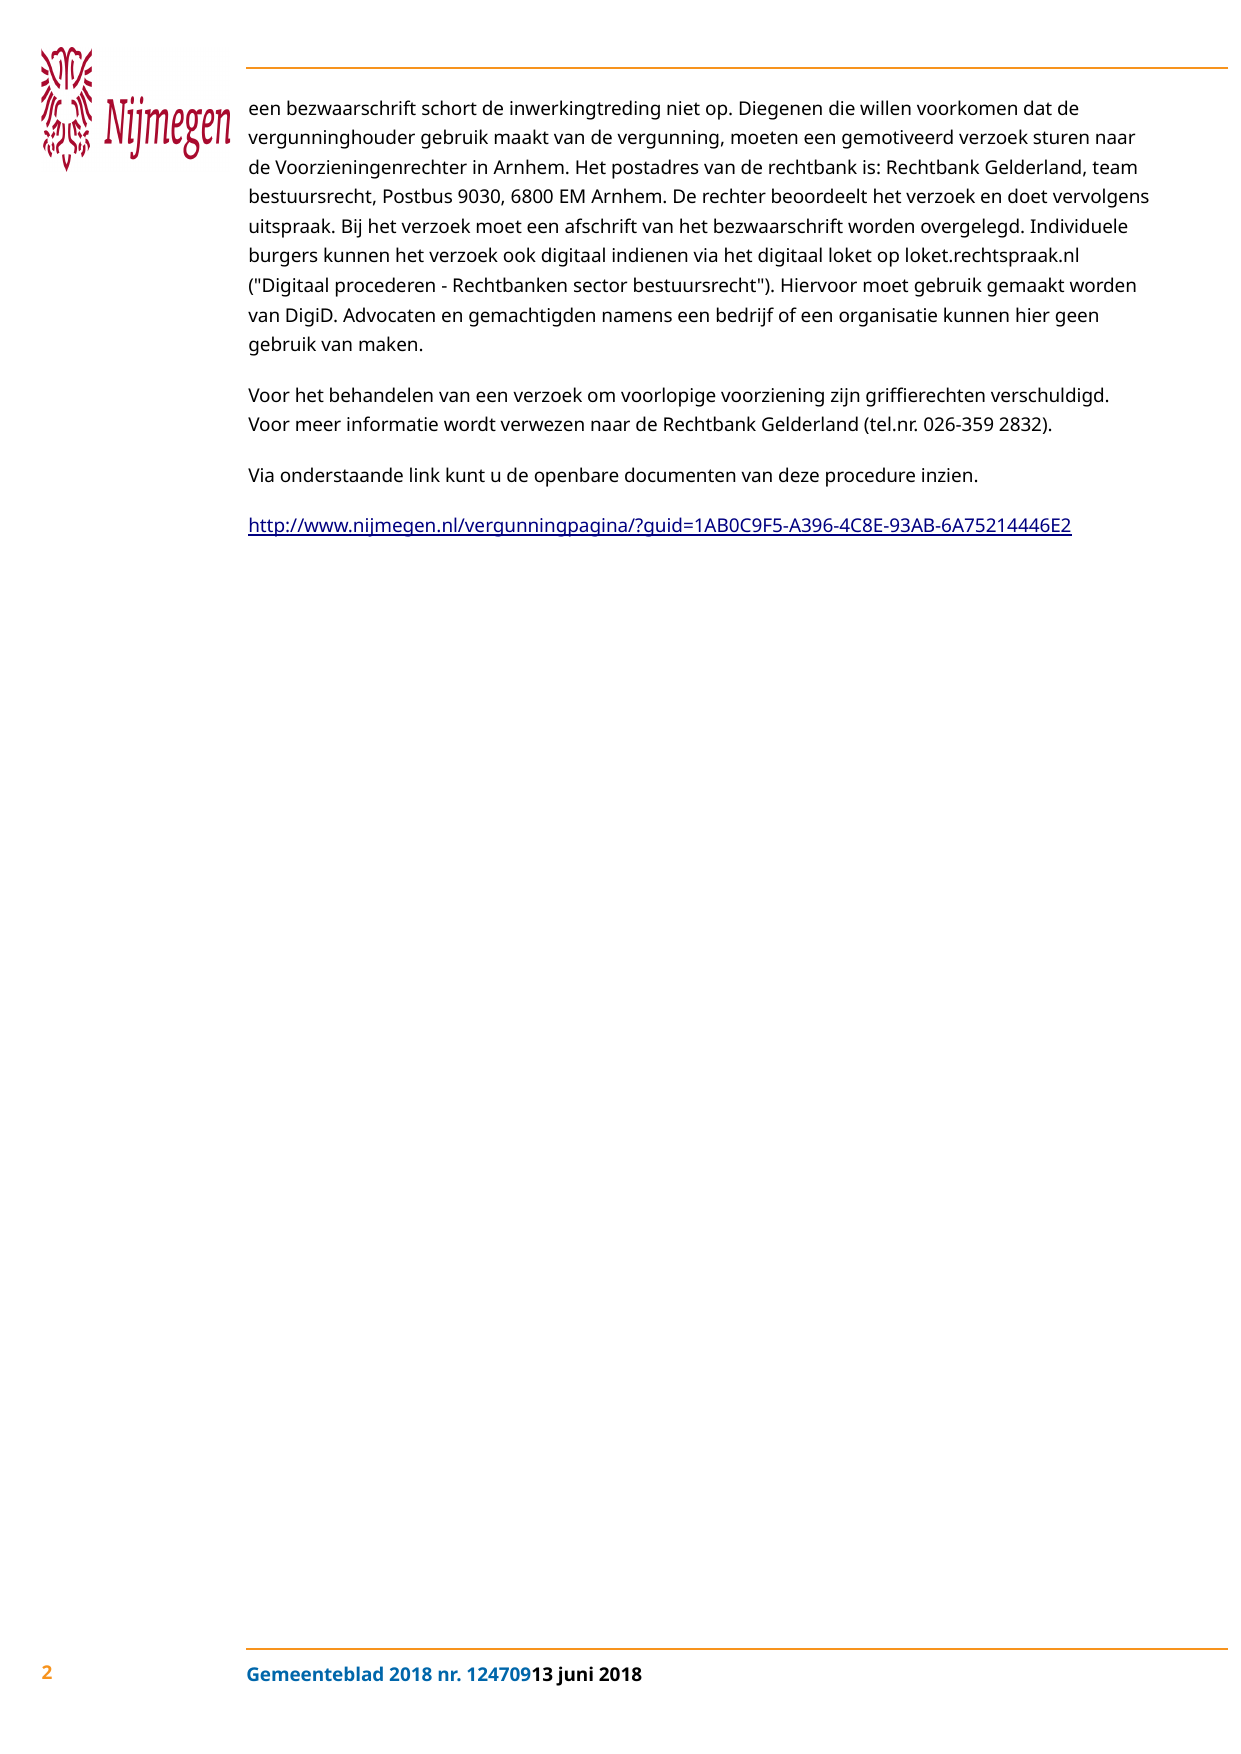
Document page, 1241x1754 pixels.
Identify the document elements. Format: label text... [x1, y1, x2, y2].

text Voor het behandelen van een verzoek om voorlopige voorziening zijn griffierechten verschuldigd. Voor meer informatie wordt verwezen naar de Rechtbank Gelderland (tel.nr. 026-359 2832). [248, 382, 1152, 437]
text een bezwaarschrift schort de inwerkingtreding niet op. Diegenen die willen voorkomen dat de vergunninghouder gebruik maakt van de vergunning, moeten een gemotiveerd verzoek sturen naar de Voorzieningenrechter in Arnhem. Het postadres van de rechtbank is: Rechtbank Gelderland, team bestuursrecht, Postbus 9030, 6800 EM Arnhem. De rechter beoordeelt het verzoek en doet vervolgens uitspraak. Bij het verzoek moet een afschrift van het bezwaarschrift worden overgelegd. Individuele burgers kunnen het verzoek ook digitaal indienen via het digitaal loket op loket.rechtspraak.nl ("Digitaal procederen - Rechtbanken sector bestuursrecht"). Hiervoor moet gebruik gemaakt worden van DigiD. Advocaten en gemachtigden namens een bedrijf of een organisatie kunnen hier geen gebruik van maken. [248, 95, 1152, 357]
picture [41, 47, 231, 172]
text http://www.nijmegen.nl/vergunningpagina/?guid=1AB0C9F5-A396-4C8E-93AB-6A75214446E2 [248, 512, 1152, 538]
text Via onderstaande link kunt u de openbare documenten van deze procedure inzien. [248, 462, 1152, 488]
